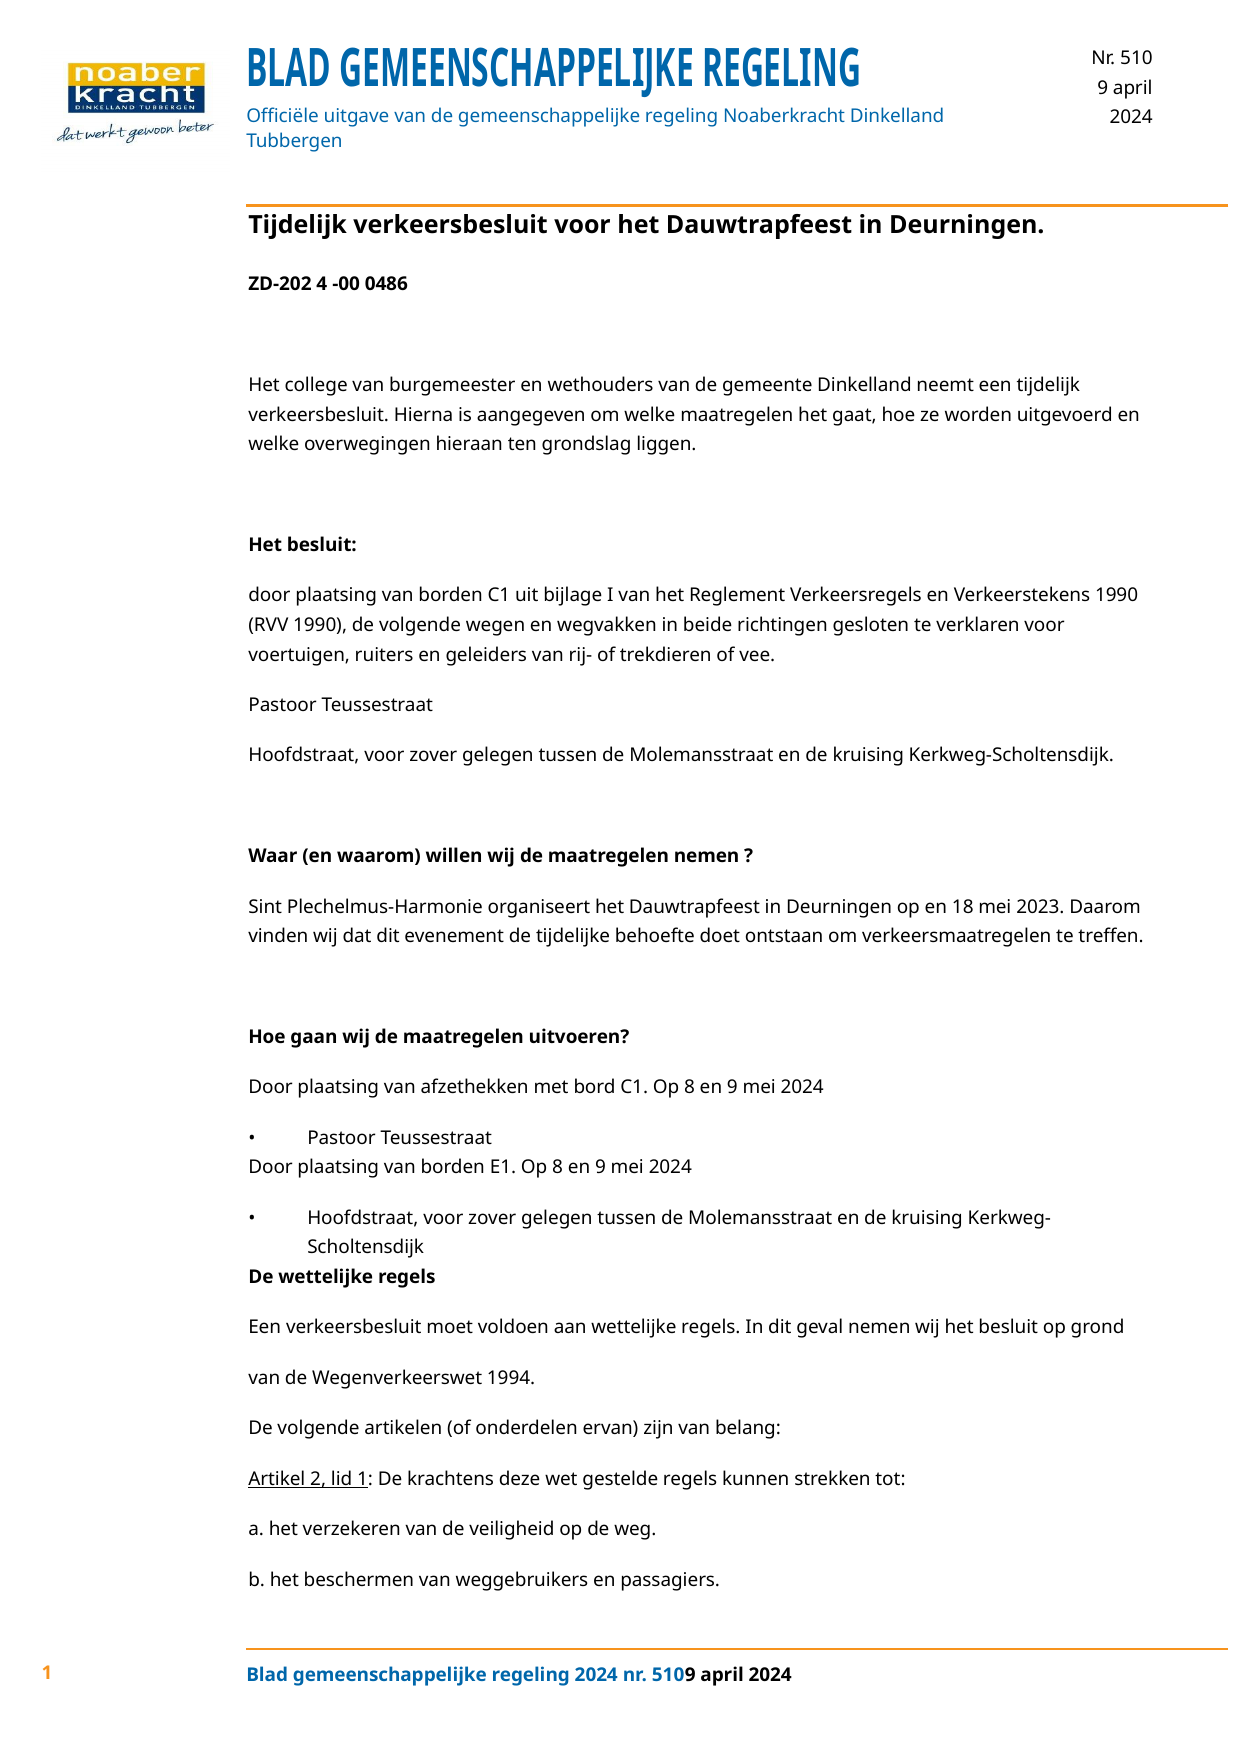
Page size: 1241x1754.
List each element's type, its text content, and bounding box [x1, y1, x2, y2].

text van de Wegenverkeerswet 1994. [248, 1364, 1152, 1390]
list Pastoor Teussestraat [248, 1124, 1152, 1150]
text Hoofdstraat, voor zover gelegen tussen de Molemansstraat en de kruising Kerkweg-Scholtensdijk. [248, 742, 1152, 767]
text door plaatsing van borden C1 uit bijlage I van het Reglement Verkeersregels en Verkeerstekens 1990 (RVV 1990), de volgende wegen en wegvakken in beide richtingen gesloten te verklaren voor voertuigen, ruiters en geleiders van rij- of trekdieren of vee. [248, 582, 1152, 666]
text Sint Plechelmus-Harmonie organiseert het Dauwtrapfeest in Deurningen op en 18 mei 2023. Daarom vinden wij dat dit evenement de tijdelijke behoefte doet ontstaan om verkeersmaatregelen te treffen. [248, 893, 1152, 948]
text Waar (en waarom) willen wij de maatregelen nemen ? [248, 842, 1152, 868]
text a. het verzekeren van de veiligheid op de weg. [248, 1515, 1152, 1541]
text Het college van burgemeester en wethouders van de gemeente Dinkelland neemt een tijdelijk verkeersbesluit. Hierna is aangegeven om welke maatregelen het gaat, hoe ze worden uitgevoerd en welke overwegingen hieraan ten grondslag liggen. [248, 371, 1152, 456]
text b. het beschermen van weggebruikers en passagiers. [248, 1566, 1152, 1591]
text De wettelijke regels [248, 1263, 1152, 1289]
text Het besluit: [248, 531, 1152, 557]
text ZD-202 4 -00 0486 [248, 270, 1152, 296]
text Door plaatsing van afzethekken met bord C1. Op 8 en 9 mei 2024 [248, 1074, 1152, 1099]
text De volgende artikelen (of onderdelen ervan) zijn van belang: [248, 1414, 1152, 1440]
text Tijdelijk verkeersbesluit voor het Dauwtrapfeest in Deurningen. [248, 207, 1152, 241]
text Hoe gaan wij de maatregelen uitvoeren? [248, 1023, 1152, 1049]
text Artikel 2, lid 1: De krachtens deze wet gestelde regels kunnen strekken tot: [248, 1465, 1152, 1491]
picture [41, 47, 231, 172]
text Een verkeersbesluit moet voldoen aan wettelijke regels. In dit geval nemen wij het besluit op grond [248, 1314, 1152, 1339]
text Door plaatsing van borden E1. Op 8 en 9 mei 2024 [248, 1154, 1152, 1179]
text Pastoor Teussestraat [248, 691, 1152, 717]
list Hoofdstraat, voor zover gelegen tussen de Molemansstraat en de kruising Kerkweg-Scholtensdijk [248, 1204, 1152, 1259]
